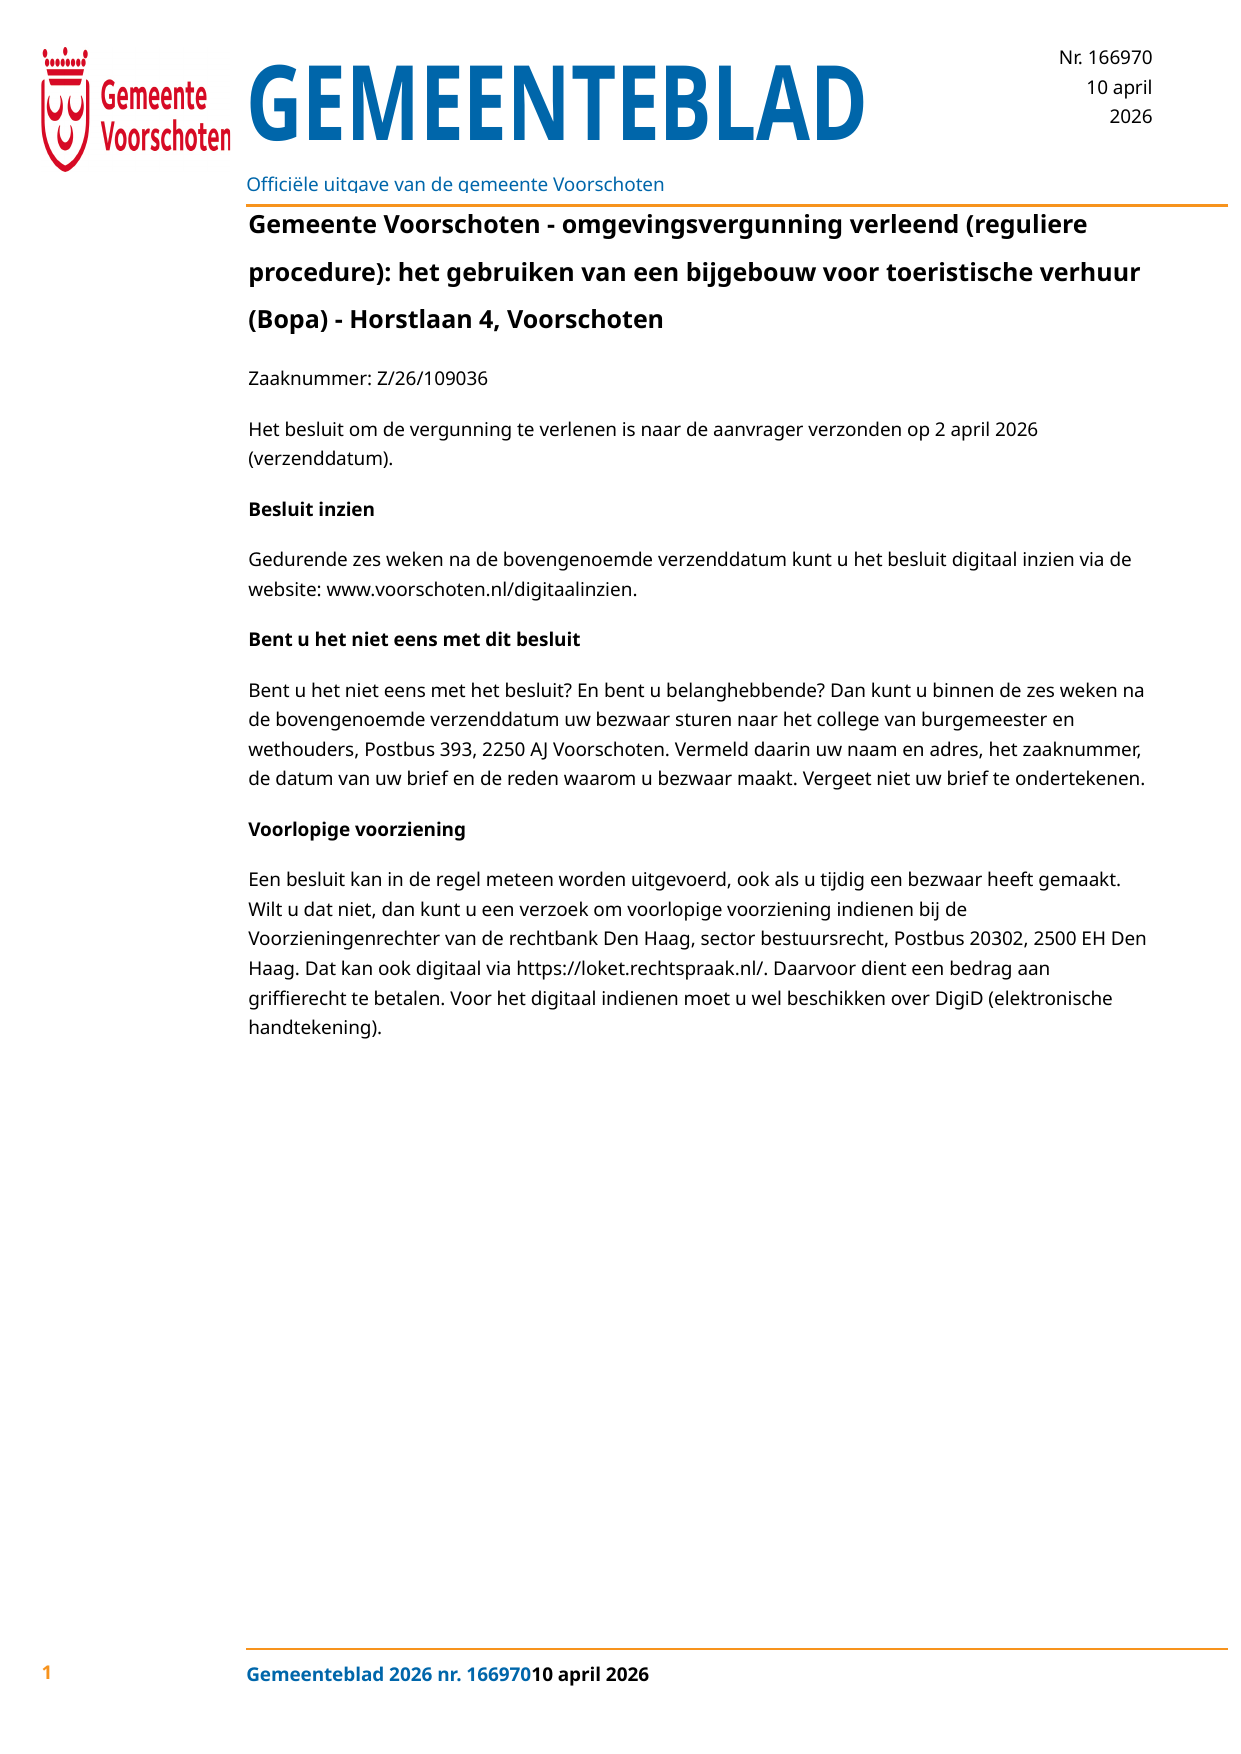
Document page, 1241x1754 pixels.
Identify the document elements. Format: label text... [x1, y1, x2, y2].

text Een besluit kan in de regel meteen worden uitgevoerd, ook als u tijdig een bezwaar heeft gemaakt. Wilt u dat niet, dan kunt u een verzoek om voorlopige voorziening indienen bij de Voorzieningenrechter van de rechtbank Den Haag, sector bestuursrecht, Postbus 20302, 2500 EH Den Haag. Dat kan ook digitaal via https://loket.rechtspraak.nl/. Daarvoor dient een bedrag aan griffierecht te betalen. Voor het digitaal indienen moet u wel beschikken over DigiD (elektronische handtekening). [248, 866, 1152, 1040]
text Het besluit om de vergunning te verlenen is naar de aanvrager verzonden op 2 april 2026 (verzenddatum). [248, 416, 1152, 471]
text Gedurende zes weken na de bovengenoemde verzenddatum kunt u het besluit digitaal inzien via de website: www.voorschoten.nl/digitaalinzien. [248, 546, 1152, 602]
text Gemeente Voorschoten - omgevingsvergunning verleend (reguliere procedure): het gebruiken van een bijgebouw voor toeristische verhuur (Bopa) - Horstlaan 4, Voorschoten [248, 207, 1152, 336]
text Zaaknummer: Z/26/109036 [248, 366, 1152, 391]
text Bent u het niet eens met dit besluit [248, 626, 1152, 652]
text Bent u het niet eens met het besluit? En bent u belanghebbende? Dan kunt u binnen de zes weken na de bovengenoemde verzenddatum uw bezwaar sturen naar het college van burgemeester en wethouders, Postbus 393, 2250 AJ Voorschoten. Vermeld daarin uw naam en adres, het zaaknummer, de datum van uw brief en de reden waarom u bezwaar maakt. Vergeet niet uw brief te ondertekenen. [248, 677, 1152, 791]
text Besluit inzien [248, 496, 1152, 522]
picture [41, 47, 231, 172]
text Voorlopige voorziening [248, 816, 1152, 842]
